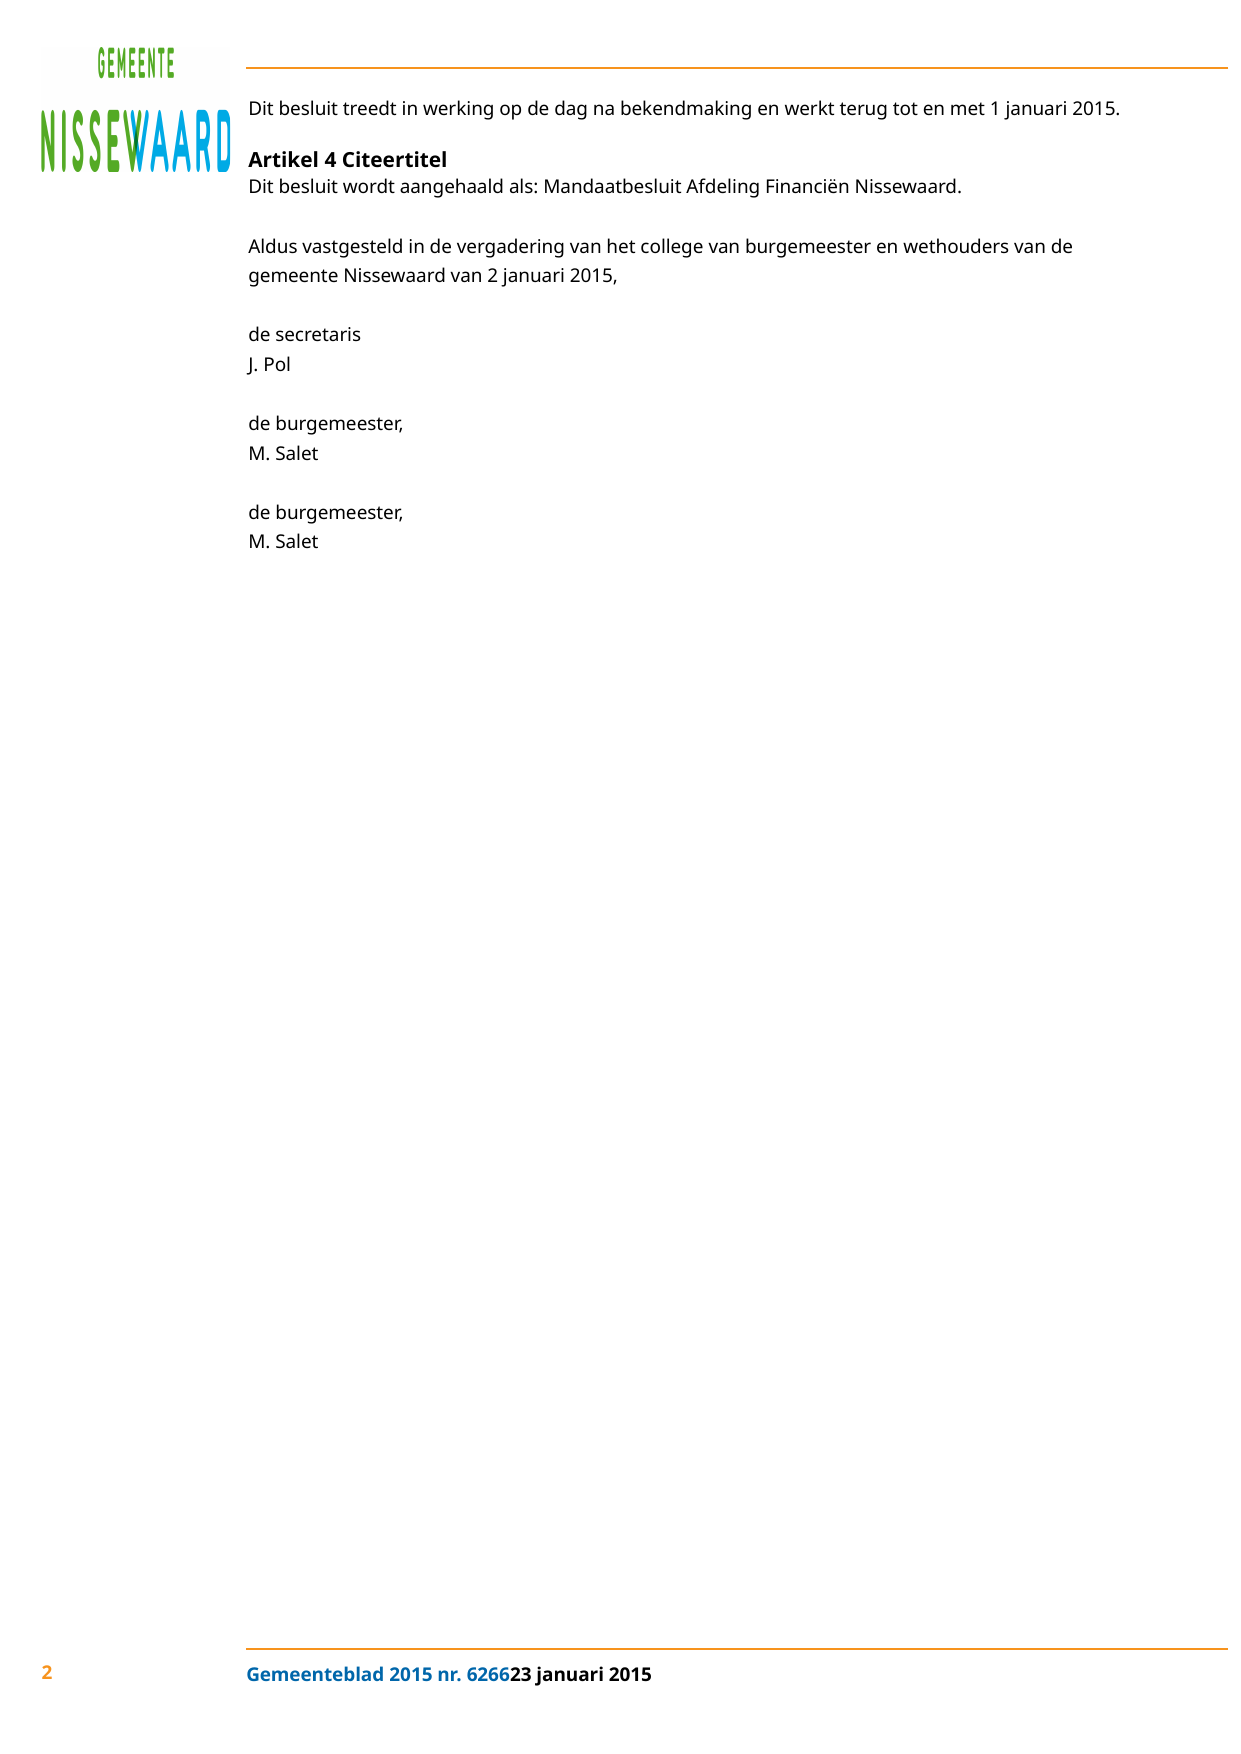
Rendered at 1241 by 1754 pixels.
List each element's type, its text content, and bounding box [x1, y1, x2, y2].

text M. Salet [248, 529, 1152, 554]
picture [200, 151, 206, 172]
text de burgemeester, [248, 410, 1152, 436]
picture [201, 122, 206, 138]
text Artikel 4 Citeertitel [248, 145, 1152, 174]
text de secretaris [248, 322, 1152, 347]
text Aldus vastgesteld in de vergadering van het college van burgemeester en wethouders van de gemeente Nissewaard van 2 januari 2015, [248, 233, 1152, 288]
text Dit besluit treedt in werking op de dag na bekendmaking en werkt terug tot en met 1 januari 2015. [248, 95, 1152, 121]
text Dit besluit wordt aangehaald als: Mandaatbesluit Afdeling Financiën Nissewaard. [248, 174, 1152, 199]
text de burgemeester, [248, 499, 1152, 525]
picture [41, 47, 231, 172]
text M. Salet [248, 440, 1152, 466]
picture [176, 157, 187, 172]
picture [154, 157, 165, 172]
picture [222, 122, 227, 160]
text J. Pol [248, 351, 1152, 377]
